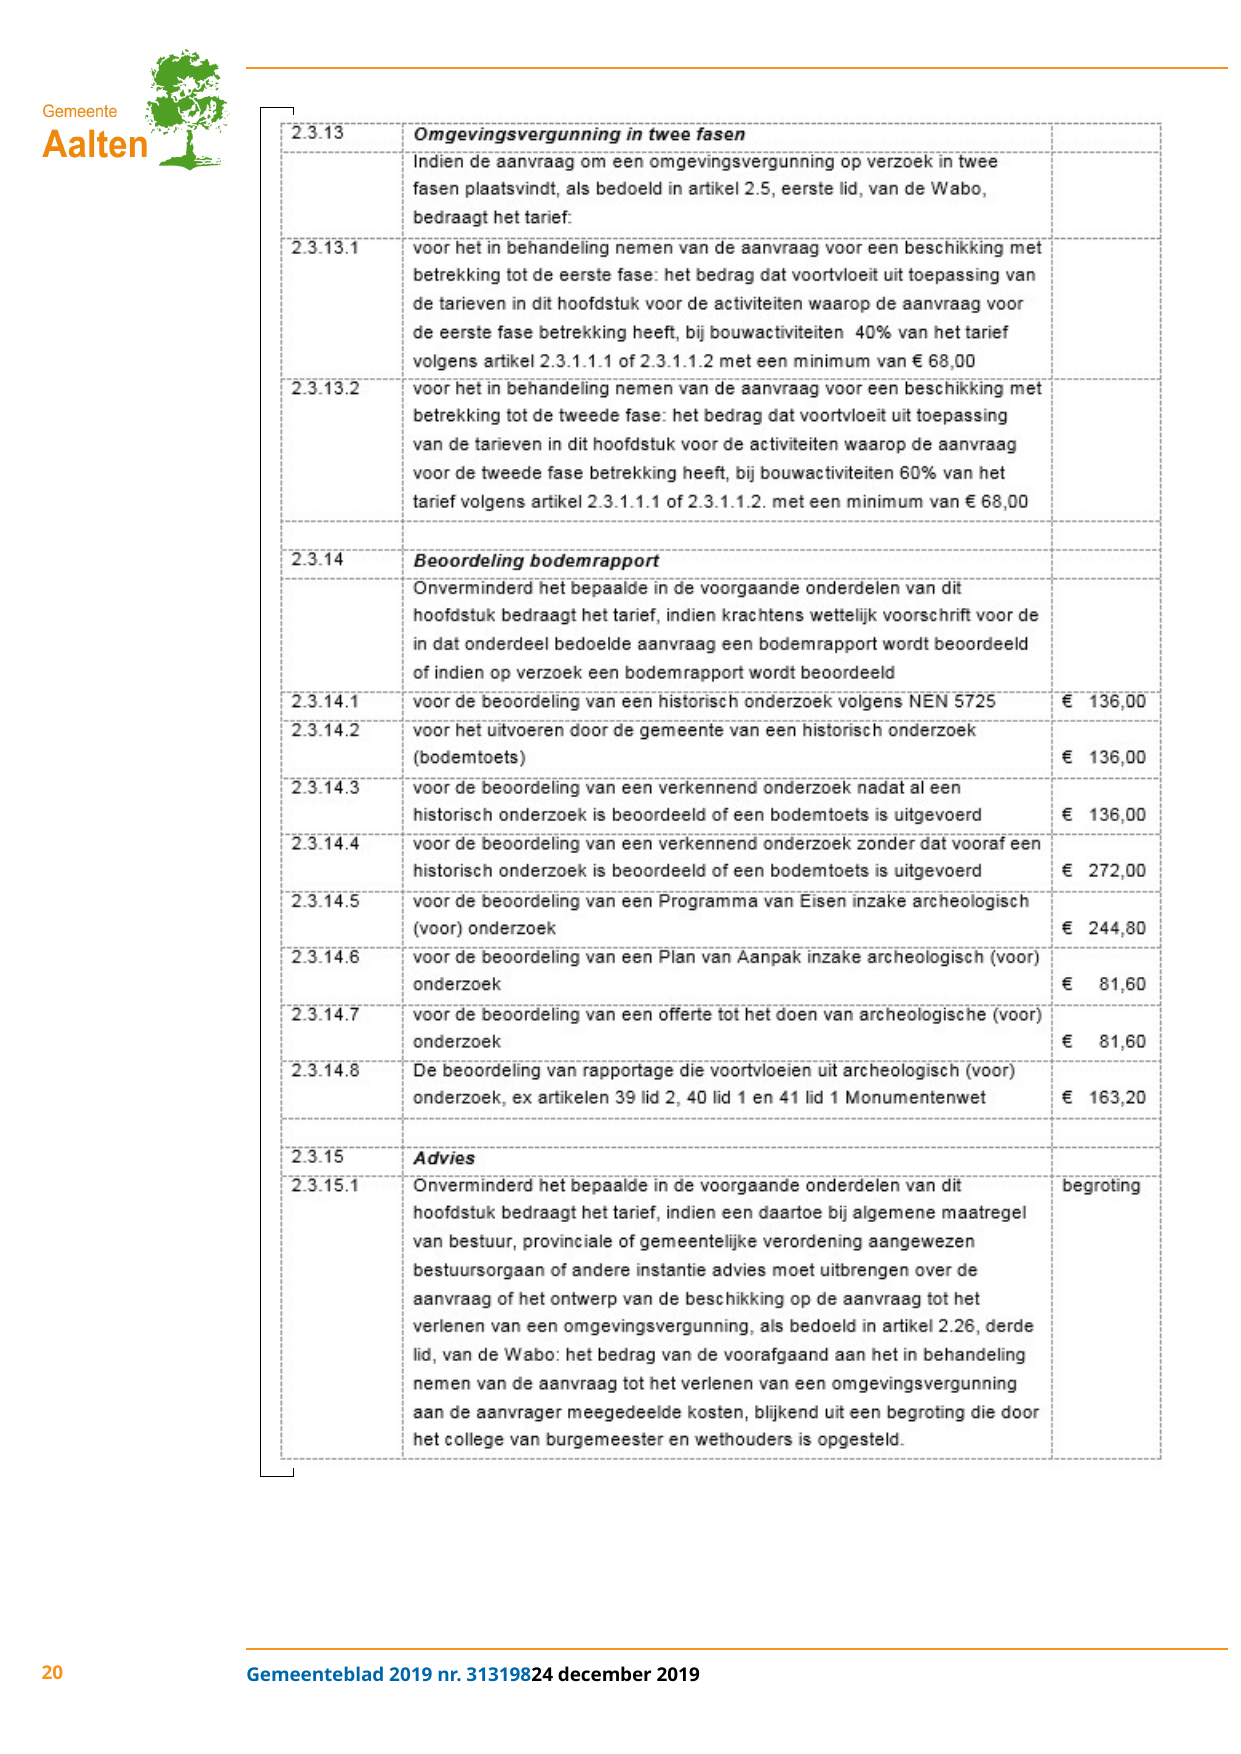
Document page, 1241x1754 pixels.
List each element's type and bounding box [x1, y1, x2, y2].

picture [268, 115, 1173, 1468]
picture [41, 47, 231, 172]
